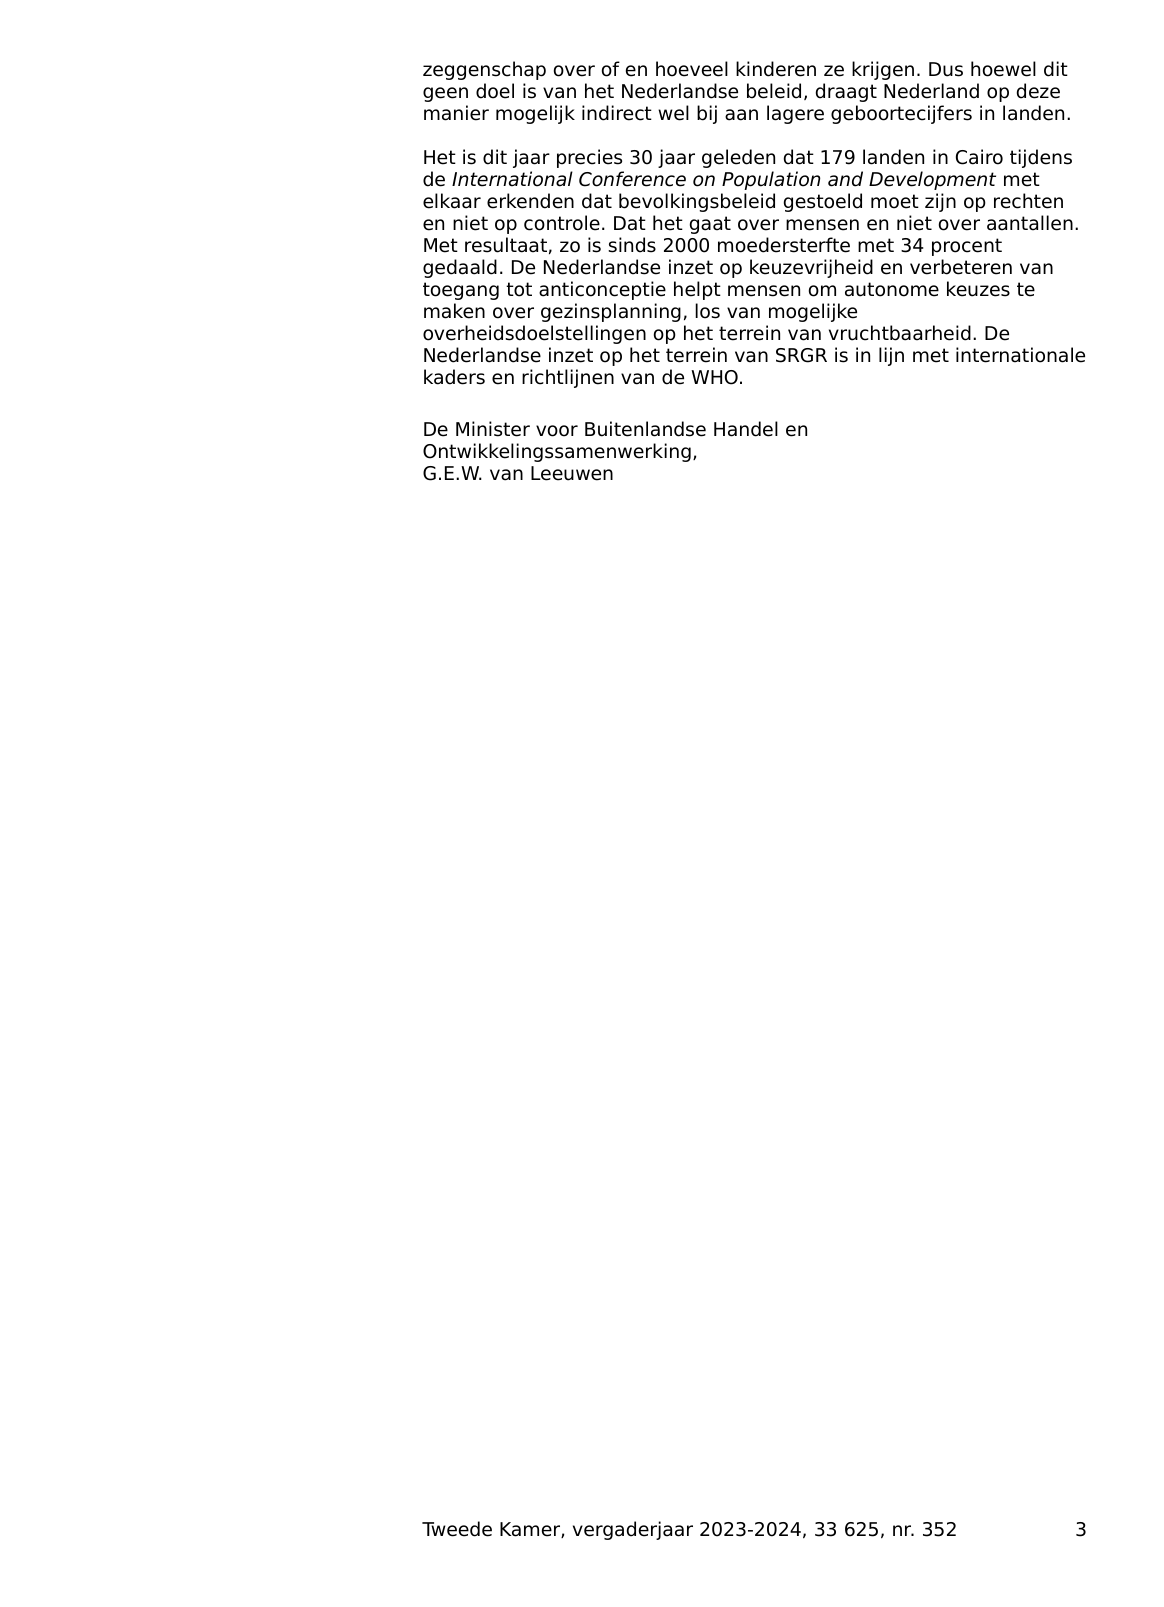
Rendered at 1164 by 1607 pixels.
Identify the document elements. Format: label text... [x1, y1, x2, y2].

text zeggenschap over of en hoeveel kinderen ze krijgen. Dus hoewel dit geen doel is van het Nederlandse beleid, draagt Nederland op deze manier mogelijk indirect wel bij aan lagere geboortecijfers in landen. [422, 59, 1087, 125]
text De Minister voor Buitenlandse Handel en Ontwikkelingssamenwerking, G.E.W. van Leeuwen [422, 419, 1087, 485]
text Het is dit jaar precies 30 jaar geleden dat 179 landen in Cairo tijdens de International Conference on Population and Development met elkaar erkenden dat bevolkingsbeleid gestoeld moet zijn op rechten en niet op controle. Dat het gaat over mensen en niet over aantallen. Met resultaat, zo is sinds 2000 moedersterfte met 34 procent gedaald. De Nederlandse inzet op keuzevrijheid en verbeteren van toegang tot anticonceptie helpt mensen om autonome keuzes te maken over gezinsplanning, los van mogelijke overheidsdoelstellingen op het terrein van vruchtbaarheid. De Nederlandse inzet op het terrein van SRGR is in lijn met internationale kaders en richtlijnen van de WHO. [422, 147, 1087, 389]
